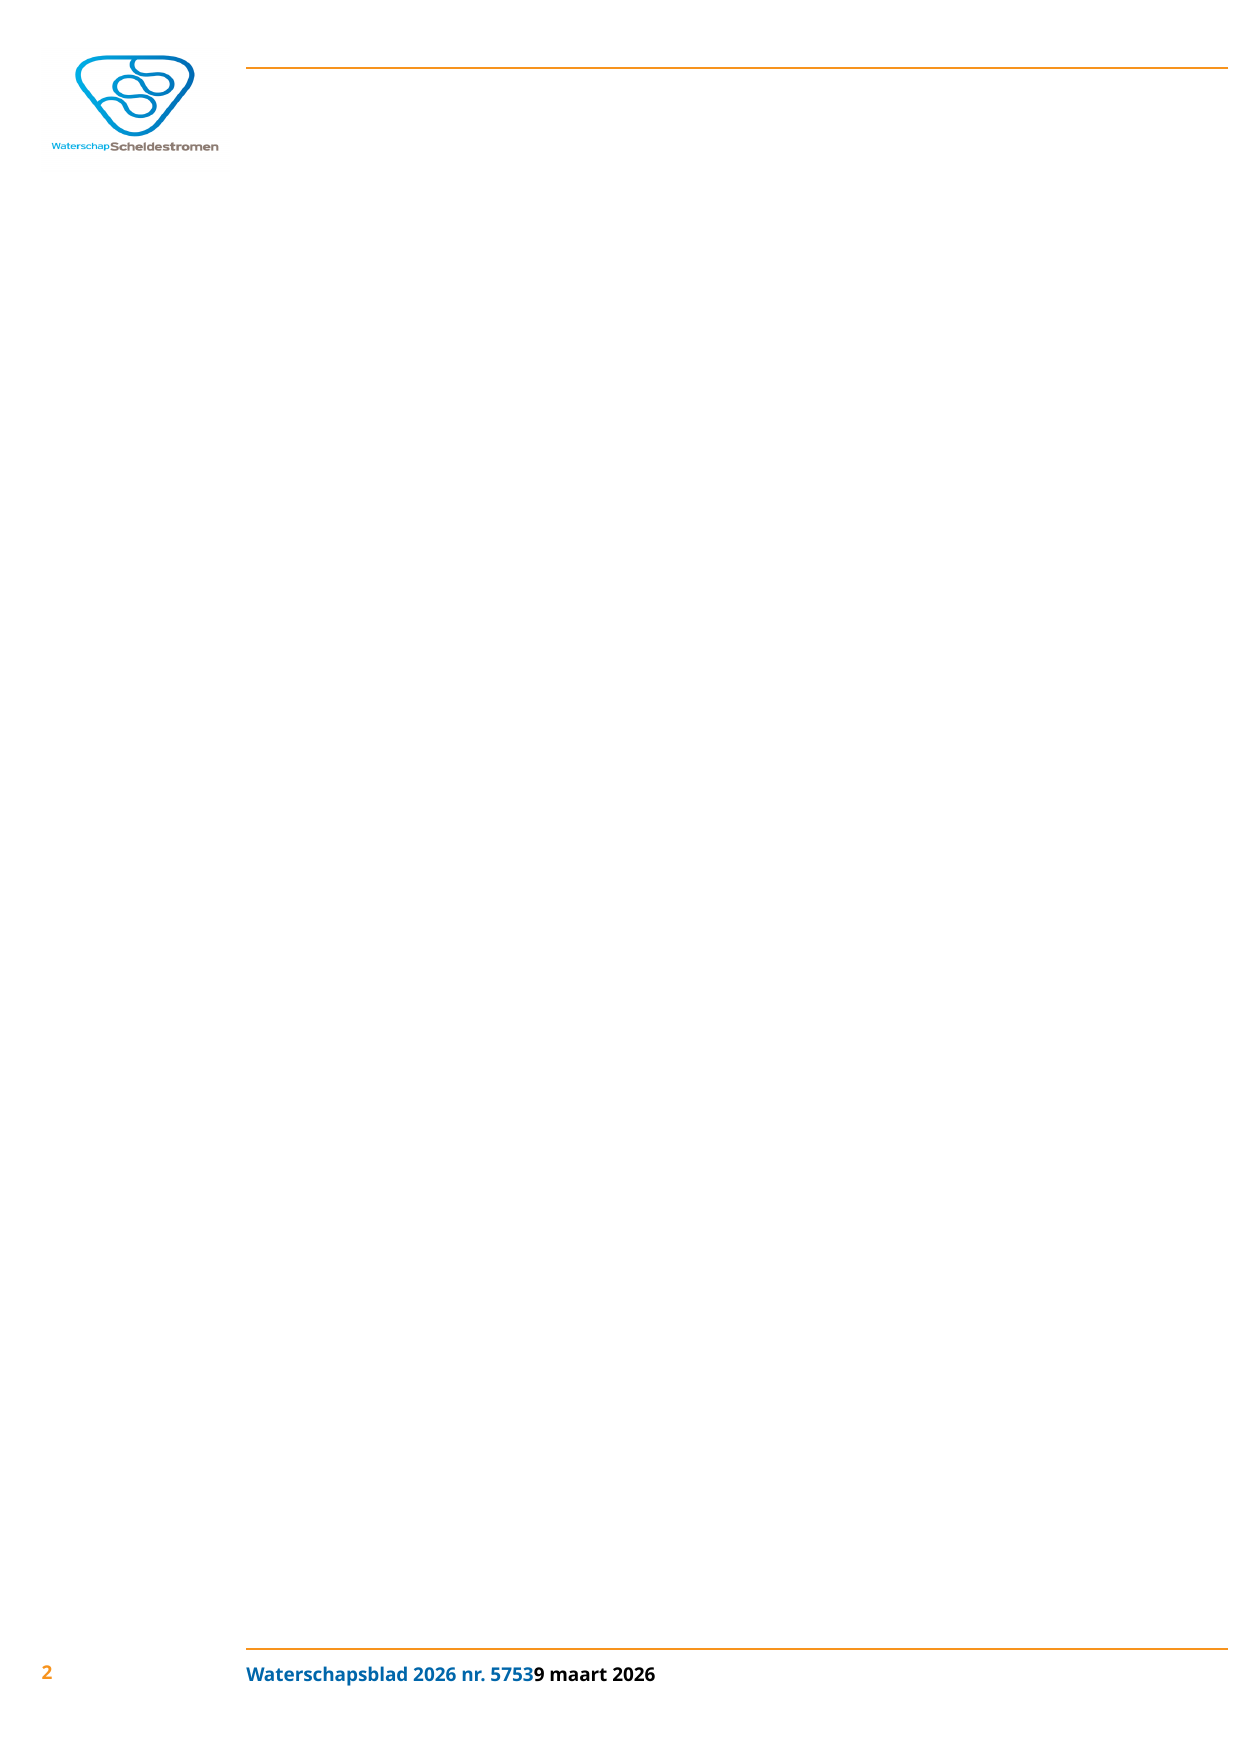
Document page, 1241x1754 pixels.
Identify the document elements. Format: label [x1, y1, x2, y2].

picture [41, 47, 231, 172]
